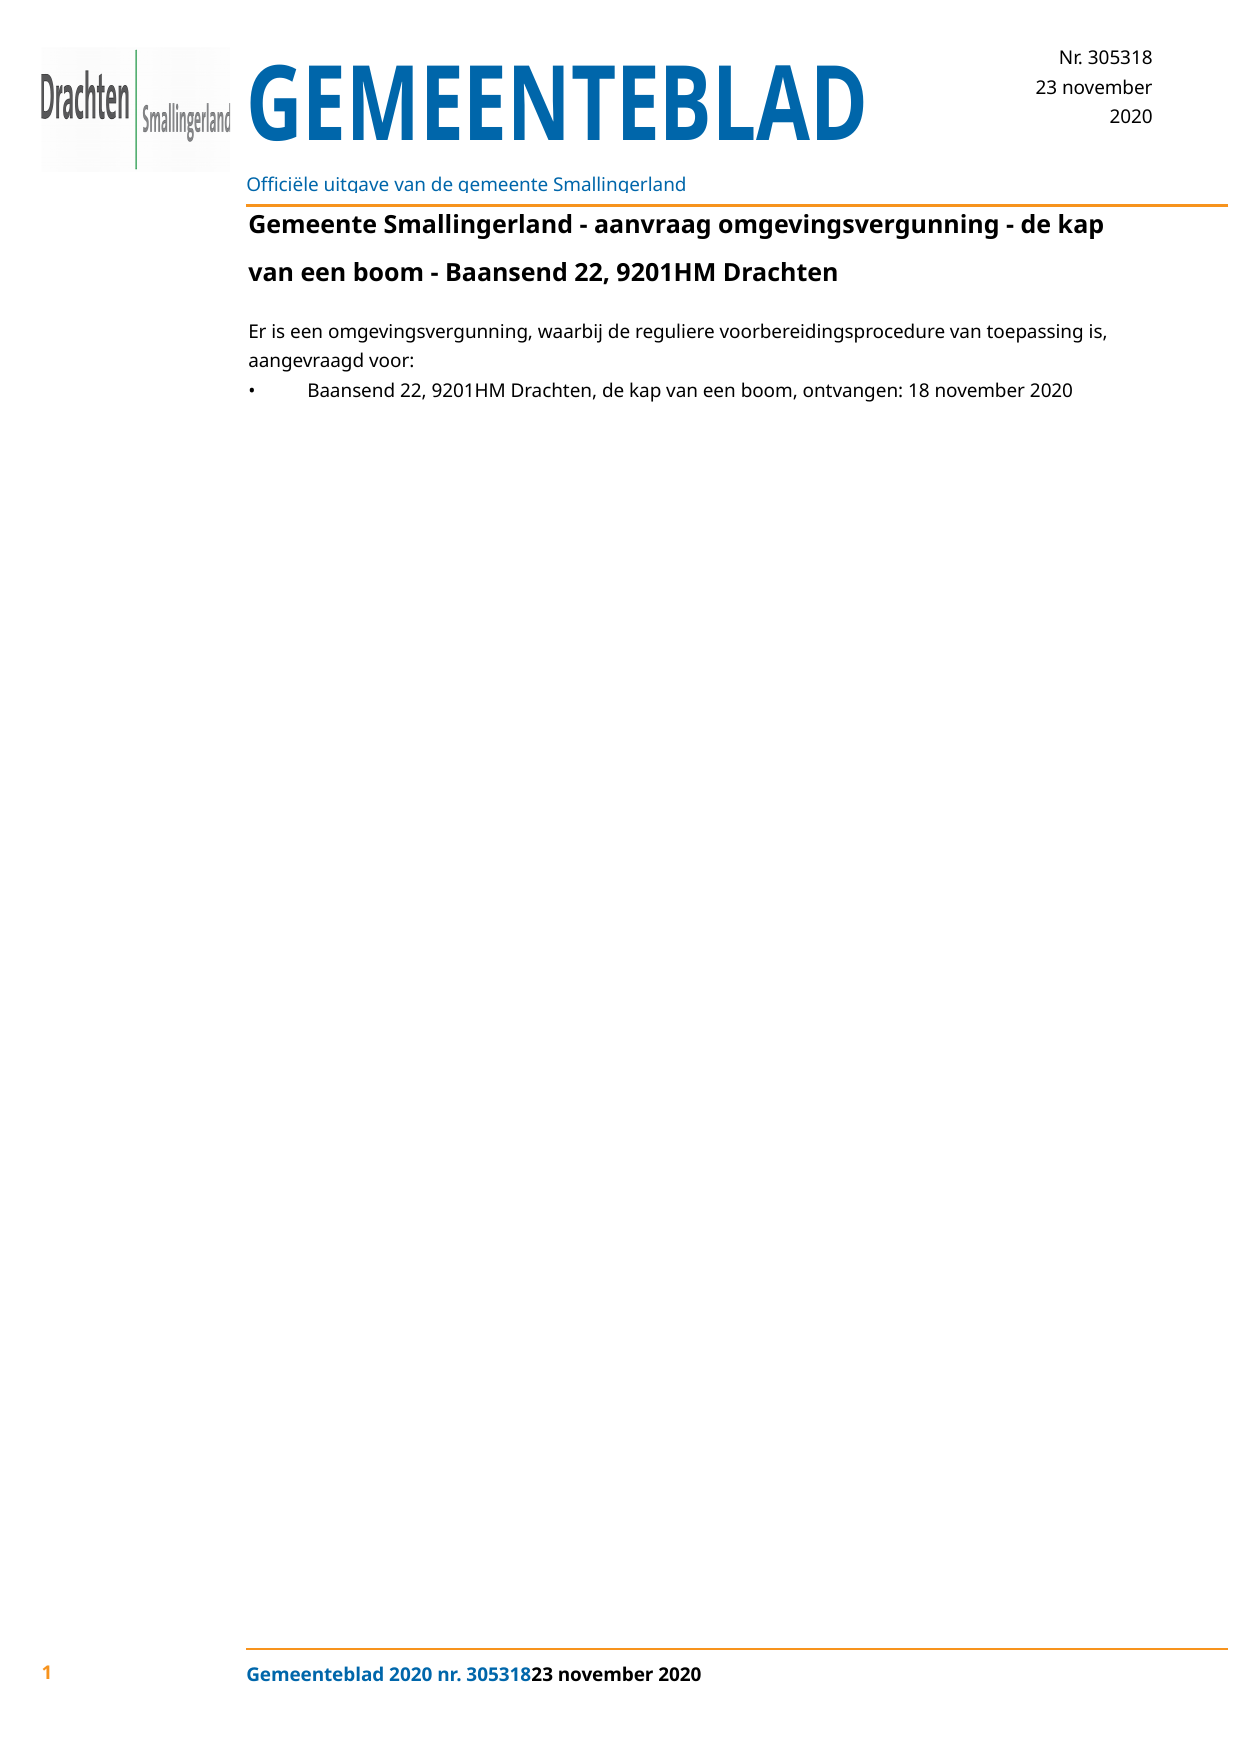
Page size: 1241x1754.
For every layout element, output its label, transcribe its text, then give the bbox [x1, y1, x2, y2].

list Baansend 22, 9201HM Drachten, de kap van een boom, ontvangen: 18 november 2020 [248, 377, 1152, 403]
text Gemeente Smallingerland - aanvraag omgevingsvergunning - de kap van een boom - Baansend 22, 9201HM Drachten [248, 207, 1152, 288]
picture [41, 47, 231, 172]
text Er is een omgevingsvergunning, waarbij de reguliere voorbereidingsprocedure van toepassing is, aangevraagd voor: [248, 318, 1152, 373]
